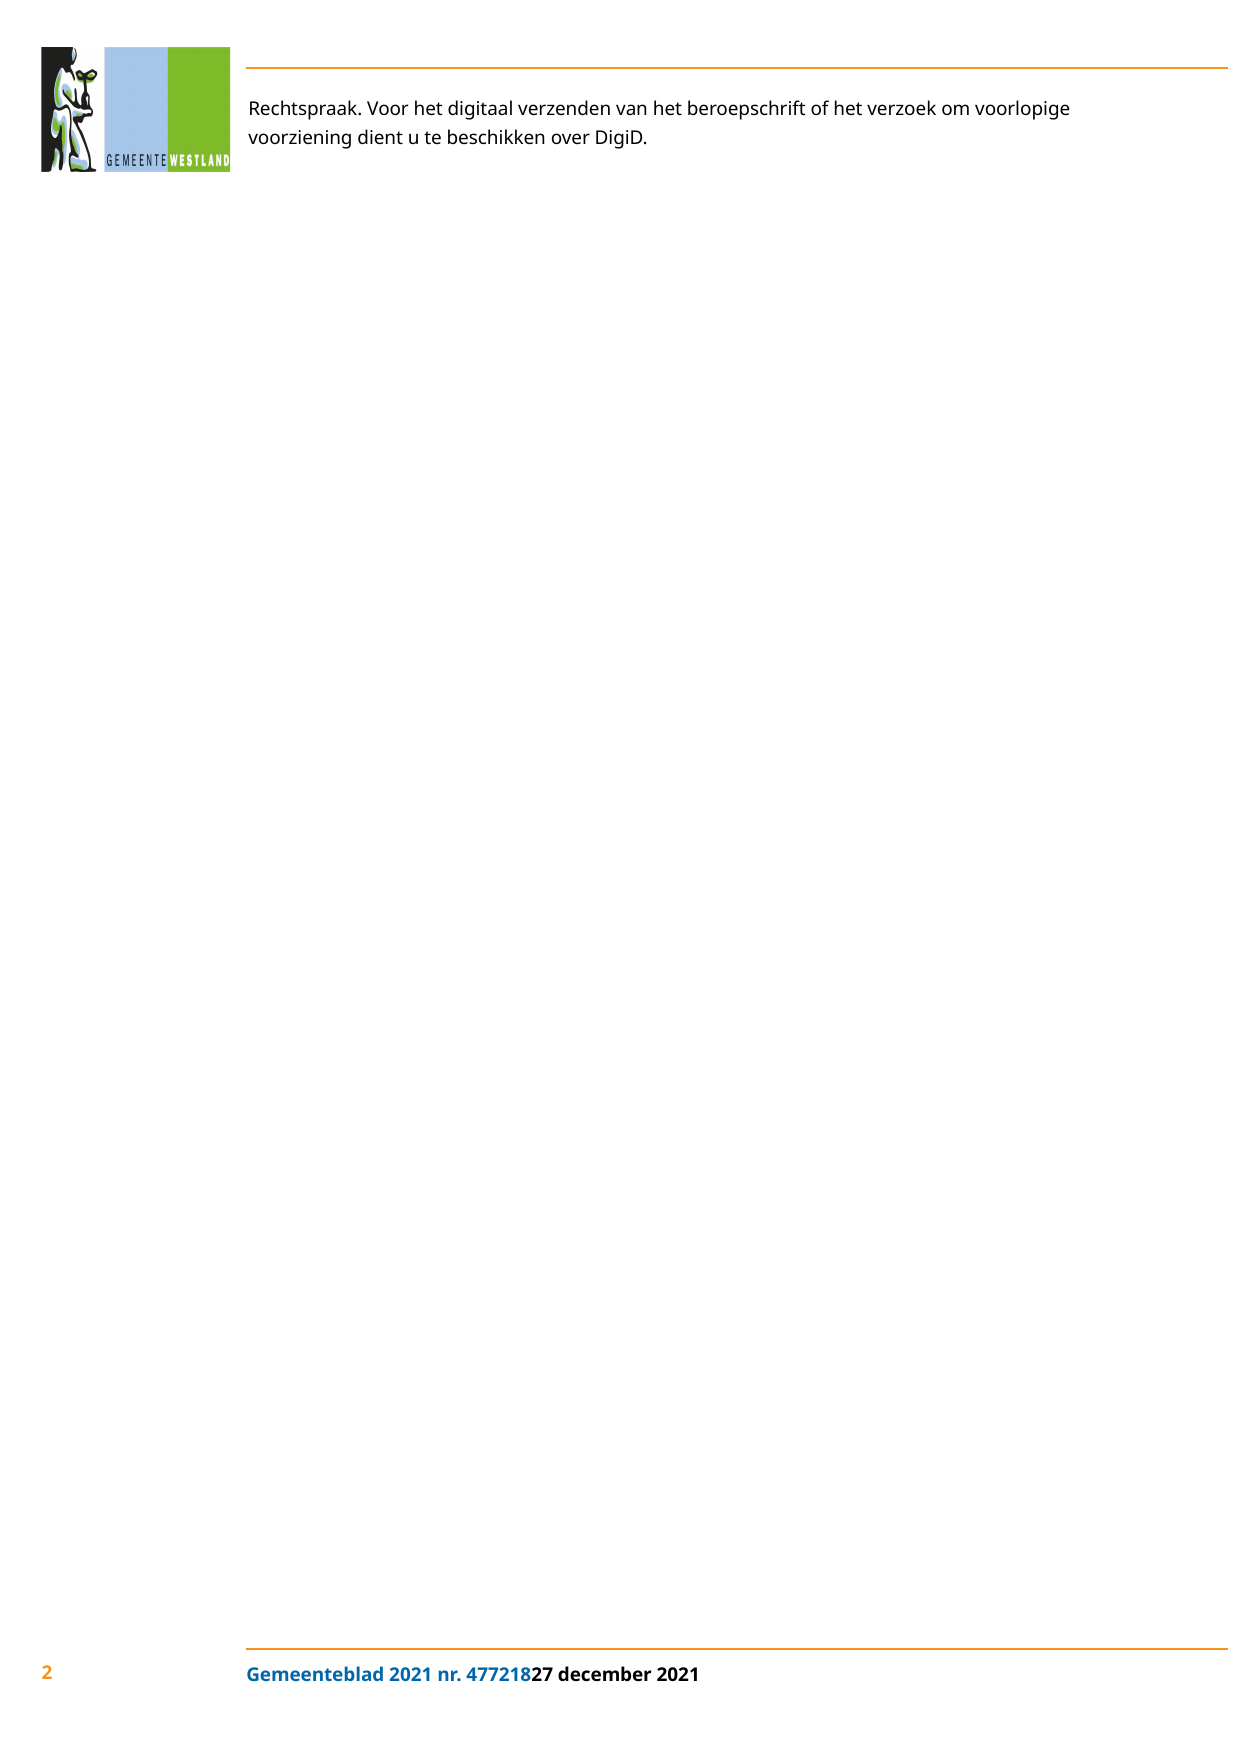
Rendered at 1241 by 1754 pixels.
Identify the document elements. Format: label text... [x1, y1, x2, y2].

picture [41, 47, 231, 172]
text Rechtspraak. Voor het digitaal verzenden van het beroepschrift of het verzoek om voorlopige voorziening dient u te beschikken over DigiD. [248, 95, 1152, 150]
